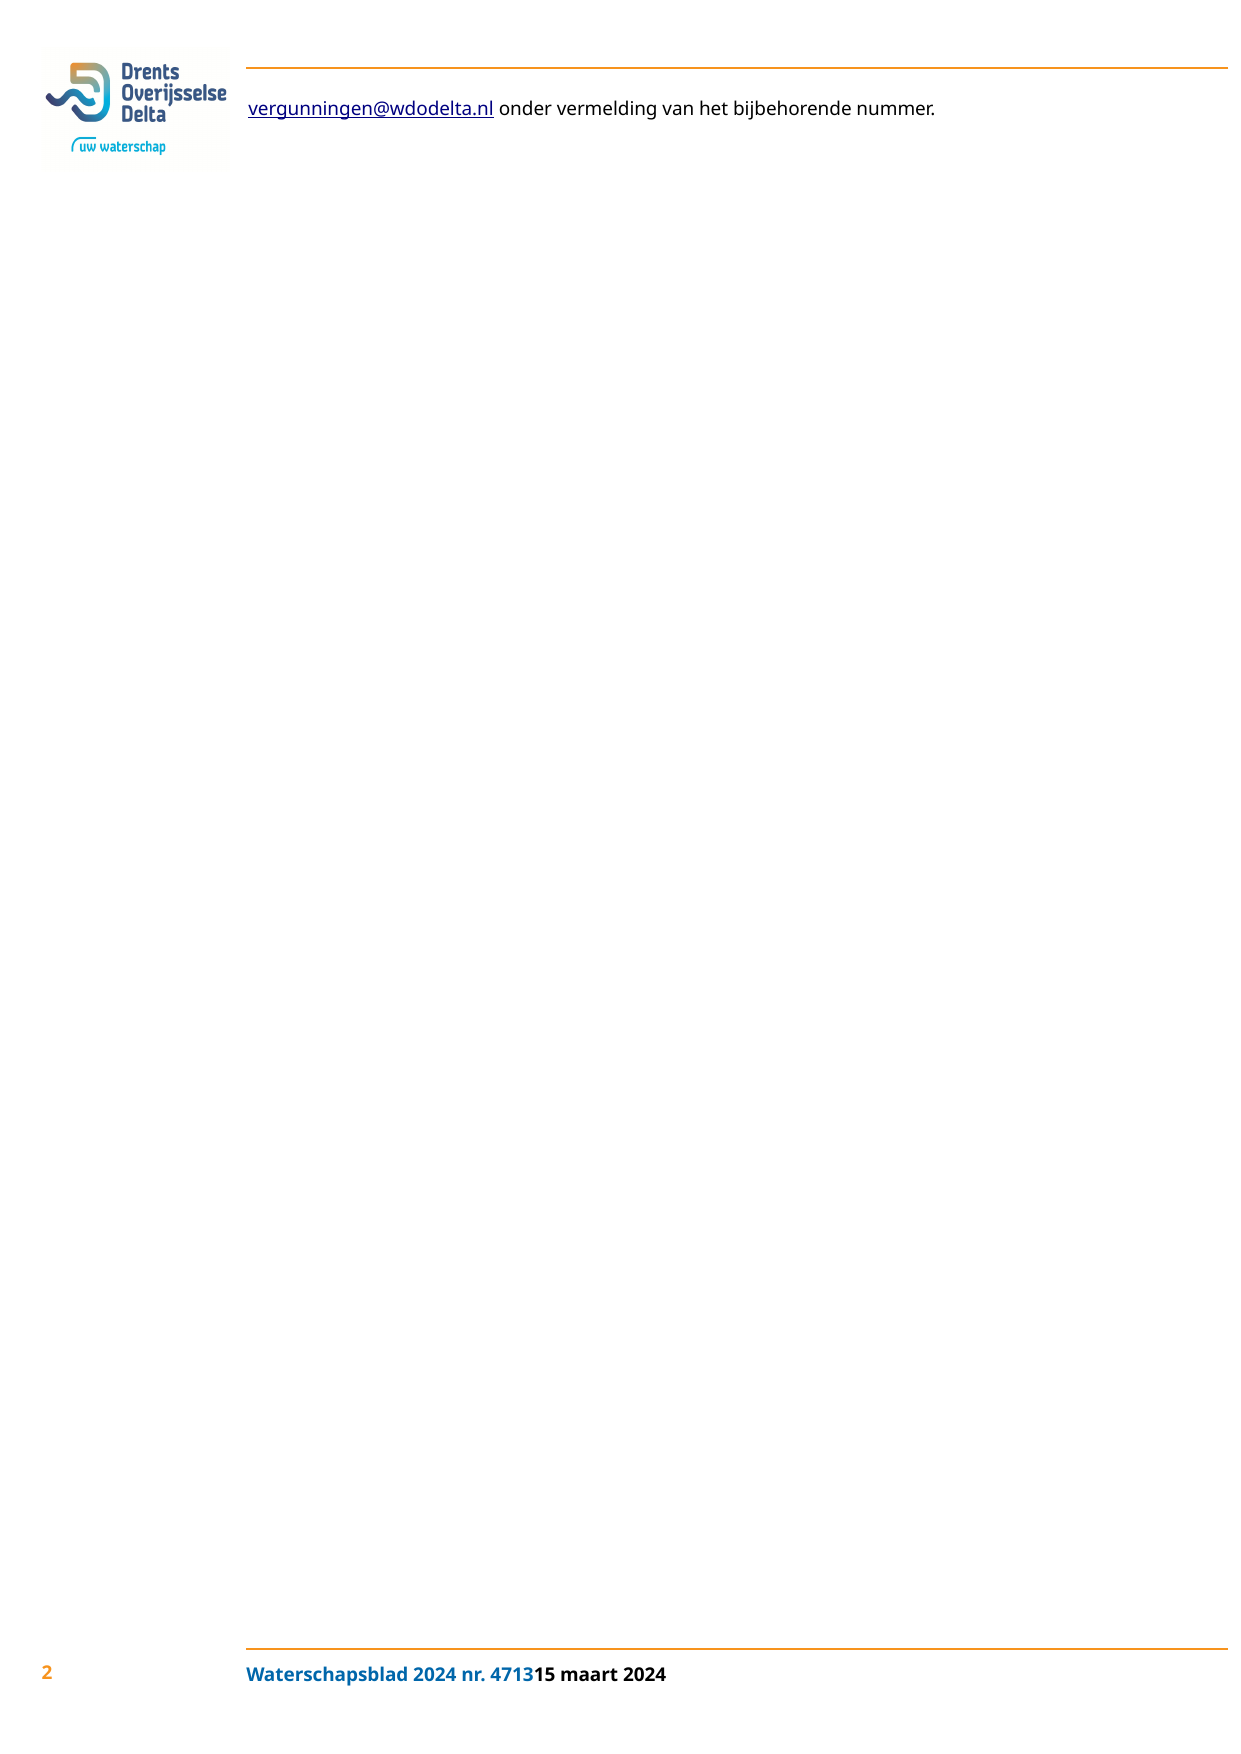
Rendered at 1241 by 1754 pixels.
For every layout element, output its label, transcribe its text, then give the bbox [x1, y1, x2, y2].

picture [41, 47, 231, 172]
text vergunningen@wdodelta.nl onder vermelding van het bijbehorende nummer. [248, 95, 1152, 121]
